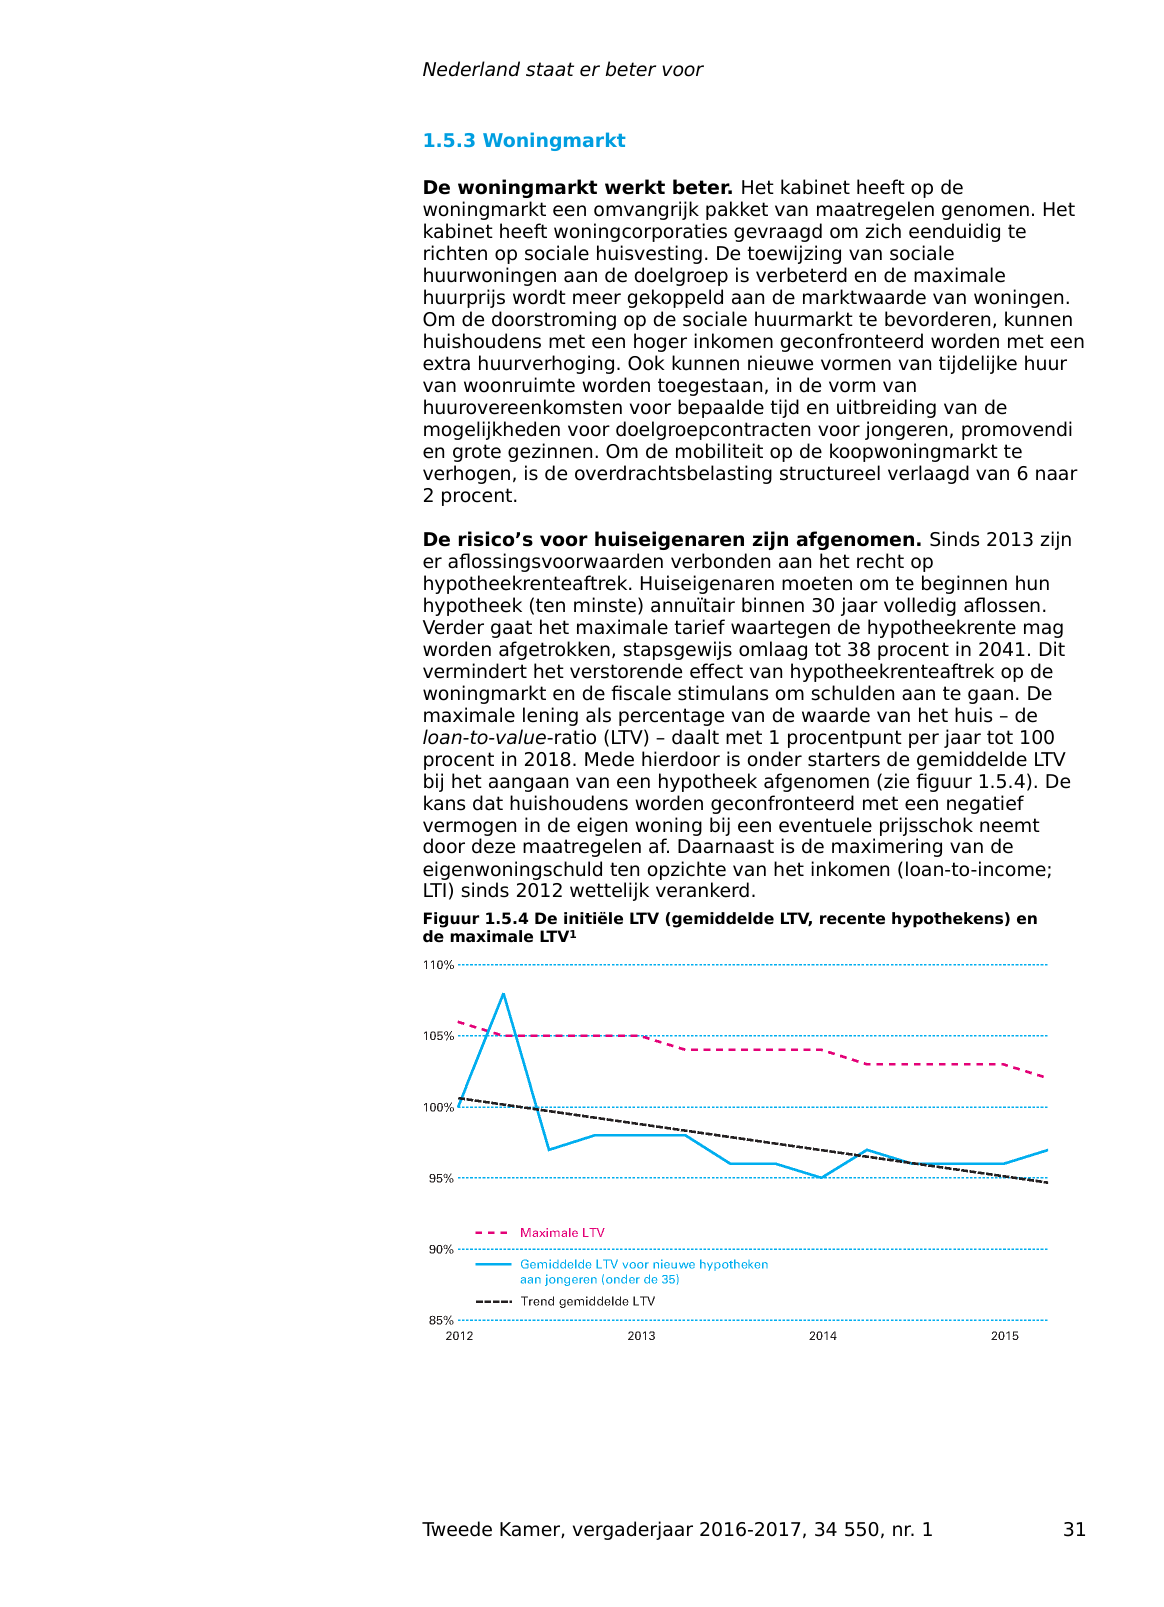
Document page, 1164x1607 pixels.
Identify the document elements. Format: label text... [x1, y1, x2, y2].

text De woningmarkt werkt beter. Het kabinet heeft op de woningmarkt een omvangrijk pakket van maatregelen genomen. Het kabinet heeft woningcorporaties gevraagd om zich eenduidig te richten op sociale huisvesting. De toewijzing van sociale huurwoningen aan de doelgroep is verbeterd en de maximale huurprijs wordt meer gekoppeld aan de marktwaarde van woningen. Om de doorstroming op de sociale huurmarkt te bevorderen, kunnen huishoudens met een hoger inkomen geconfronteerd worden met een extra huurverhoging. Ook kunnen nieuwe vormen van tijdelijke huur van woonruimte worden toegestaan, in de vorm van huurovereenkomsten voor bepaalde tijd en uitbreiding van de mogelijkheden voor doelgroepcontracten voor jongeren, promovendi en grote gezinnen. Om de mobiliteit op de koopwoningmarkt te verhogen, is de overdrachtsbelasting structureel verlaagd van 6 naar 2 procent. [422, 177, 1087, 507]
text De risico’s voor huiseigenaren zijn afgenomen. Sinds 2013 zijn er aflossingsvoorwaarden verbonden aan het recht op hypotheekrenteaftrek. Huiseigenaren moeten om te beginnen hun hypotheek (ten minste) annuïtair binnen 30 jaar volledig aflossen. Verder gaat het maximale tarief waartegen de hypotheekrente mag worden afgetrokken, stapsgewijs omlaag tot 38 procent in 2041. Dit vermindert het verstorende effect van hypotheekrenteaftrek op de woningmarkt en de fiscale stimulans om schulden aan te gaan. De maximale lening als percentage van de waarde van het huis – de loan-to-value-ratio (LTV) – daalt met 1 procentpunt per jaar tot 100 procent in 2018. Mede hierdoor is onder starters de gemiddelde LTV bij het aangaan van een hypotheek afgenomen (zie figuur 1.5.4). De kans dat huishoudens worden geconfronteerd met een negatief vermogen in de eigen woning bij een eventuele prijsschok neemt door deze maatregelen af. Daarnaast is de maximering van de eigenwoningschuld ten opzichte van het inkomen (loan-to-income; LTI) sinds 2012 wettelijk verankerd. [422, 529, 1087, 902]
text Figuur 1.5.4 De initiële LTV (gemiddelde LTV, recente hypothekens) en de maximale LTV1 [422, 910, 1048, 947]
subtitle 1.5.3 Woningmarkt [422, 130, 1087, 152]
picture [422, 958, 1049, 1343]
